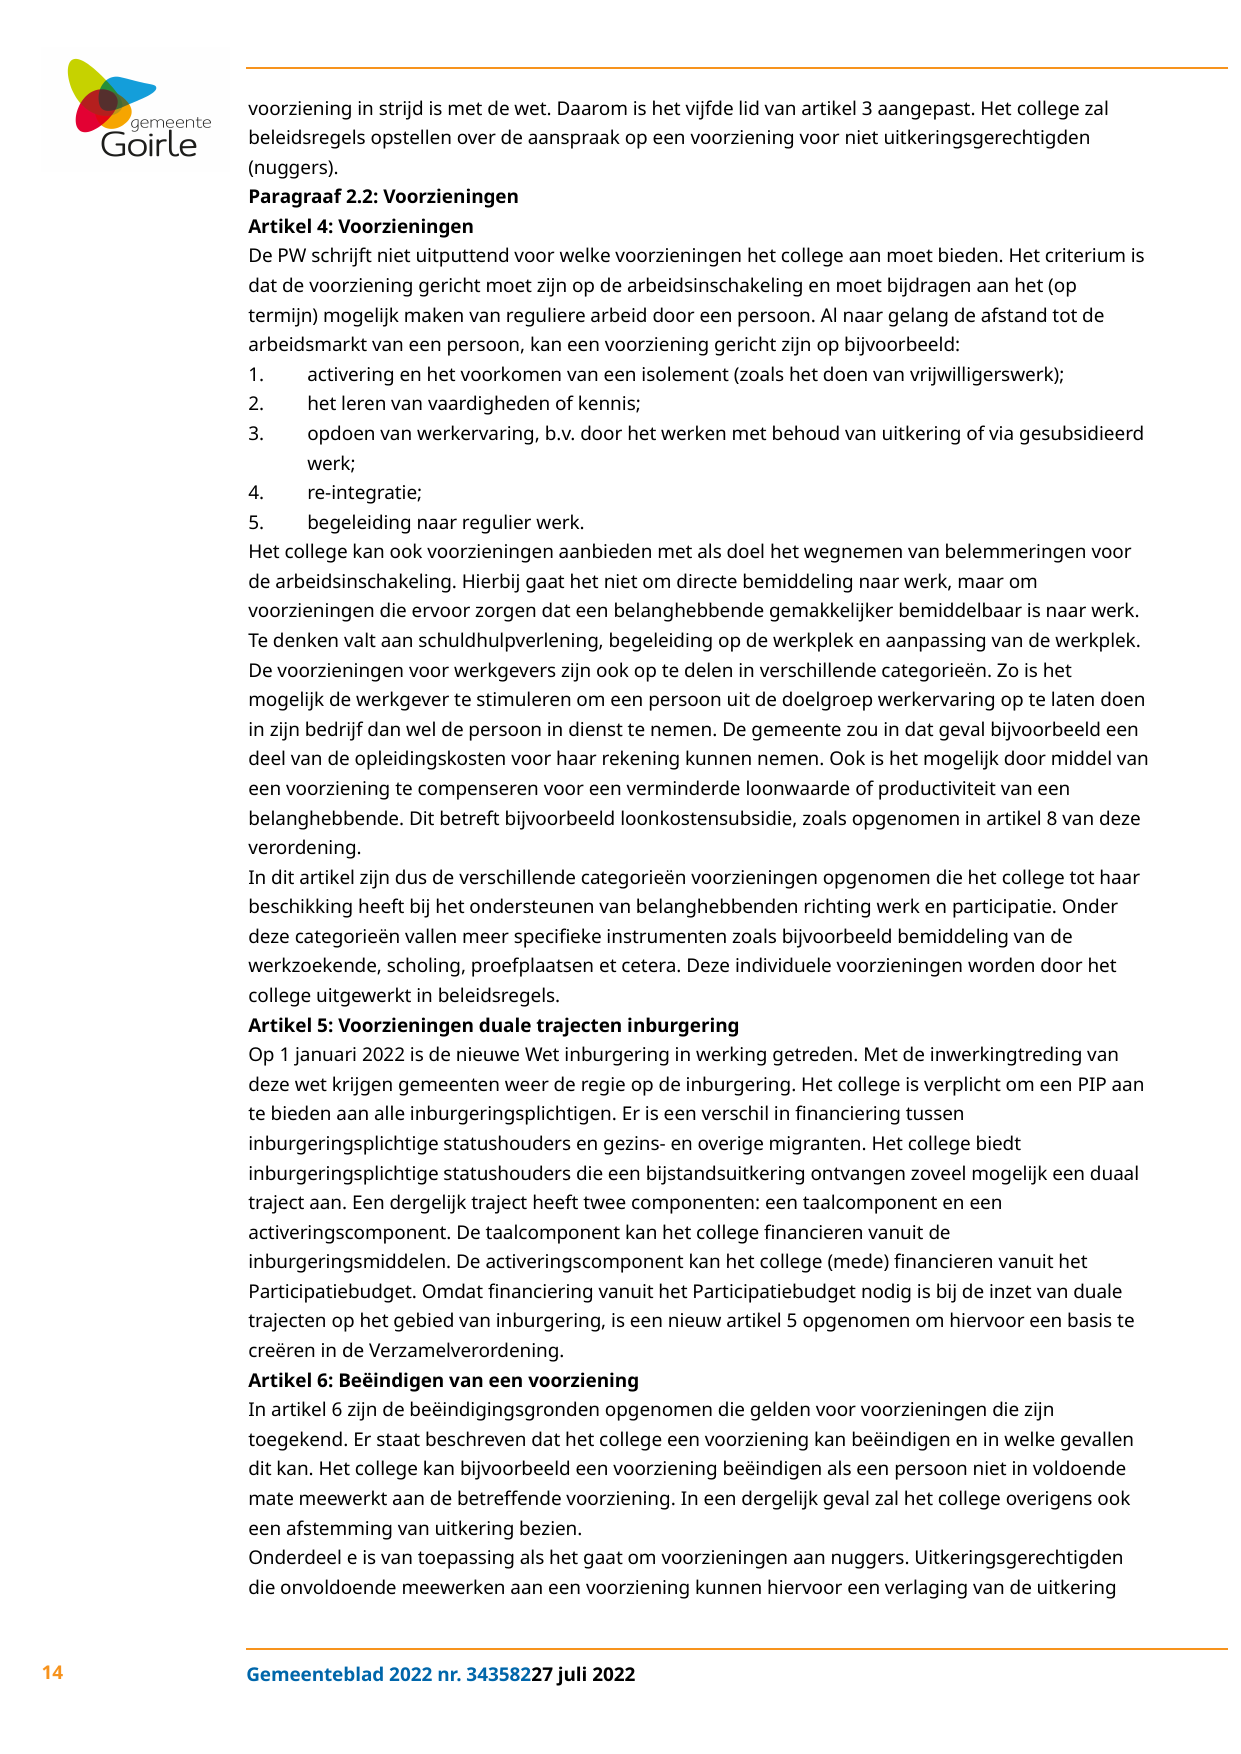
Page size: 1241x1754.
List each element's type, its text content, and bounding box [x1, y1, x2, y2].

text De voorzieningen voor werkgevers zijn ook op te delen in verschillende categorieën. Zo is het mogelijk de werkgever te stimuleren om een persoon uit de doelgroep werkervaring op te laten doen in zijn bedrijf dan wel de persoon in dienst te nemen. De gemeente zou in dat geval bijvoorbeeld een deel van de opleidingskosten voor haar rekening kunnen nemen. Ook is het mogelijk door middel van een voorziening te compenseren voor een verminderde loonwaarde of productiviteit van een belanghebbende. Dit betreft bijvoorbeeld loonkostensubsidie, zoals opgenomen in artikel 8 van deze verordening. [248, 657, 1152, 860]
text Paragraaf 2.2: Voorzieningen [248, 183, 1152, 209]
text In dit artikel zijn dus de verschillende categorieën voorzieningen opgenomen die het college tot haar beschikking heeft bij het ondersteunen van belanghebbenden richting werk en participatie. Onder deze categorieën vallen meer specifieke instrumenten zoals bijvoorbeeld bemiddeling van de werkzoekende, scholing, proefplaatsen et cetera. Deze individuele voorzieningen worden door het college uitgewerkt in beleidsregels. [248, 864, 1152, 1008]
text Op 1 januari 2022 is de nieuwe Wet inburgering in werking getreden. Met de inwerkingtreding van deze wet krijgen gemeenten weer de regie op de inburgering. Het college is verplicht om een PIP aan te bieden aan alle inburgeringsplichtigen. Er is een verschil in financiering tussen inburgeringsplichtige statushouders en gezins- en overige migranten. Het college biedt inburgeringsplichtige statushouders die een bijstandsuitkering ontvangen zoveel mogelijk een duaal traject aan. Een dergelijk traject heeft twee componenten: een taalcomponent en een activeringscomponent. De taalcomponent kan het college financieren vanuit de inburgeringsmiddelen. De activeringscomponent kan het college (mede) financieren vanuit het Participatiebudget. Omdat financiering vanuit het Participatiebudget nodig is bij de inzet van duale trajecten op het gebied van inburgering, is een nieuw artikel 5 opgenomen om hiervoor een basis te creëren in de Verzamelverordening. [248, 1041, 1152, 1363]
text Artikel 6: Beëindigen van een voorziening [248, 1367, 1152, 1393]
text Onderdeel e is van toepassing als het gaat om voorzieningen aan nuggers. Uitkeringsgerechtigden die onvoldoende meewerken aan een voorziening kunnen hiervoor een verlaging van de uitkering [248, 1544, 1152, 1600]
text voorziening in strijd is met de wet. Daarom is het vijfde lid van artikel 3 aangepast. Het college zal beleidsregels opstellen over de aanspraak op een voorziening voor niet uitkeringsgerechtigden (nuggers). [248, 95, 1152, 180]
list opdoen van werkervaring, b.v. door het werken met behoud van uitkering of via gesubsidieerd werk; [248, 420, 1152, 476]
text In artikel 6 zijn de beëindigingsgronden opgenomen die gelden voor voorzieningen die zijn toegekend. Er staat beschreven dat het college een voorziening kan beëindigen en in welke gevallen dit kan. Het college kan bijvoorbeeld een voorziening beëindigen als een persoon niet in voldoende mate meewerkt aan de betreffende voorziening. In een dergelijk geval zal het college overigens ook een afstemming van uitkering bezien. [248, 1396, 1152, 1541]
list begeleiding naar regulier werk. [248, 509, 1152, 535]
text De PW schrijft niet uitputtend voor welke voorzieningen het college aan moet bieden. Het criterium is dat de voorziening gericht moet zijn op de arbeidsinschakeling en moet bijdragen aan het (op termijn) mogelijk maken van reguliere arbeid door een persoon. Al naar gelang de afstand tot de arbeidsmarkt van een persoon, kan een voorziening gericht zijn op bijvoorbeeld: [248, 243, 1152, 357]
text Artikel 4: Voorzieningen [248, 213, 1152, 239]
list het leren van vaardigheden of kennis; [248, 391, 1152, 416]
list re-integratie; [248, 479, 1152, 505]
picture [41, 47, 231, 172]
text Artikel 5: Voorzieningen duale trajecten inburgering [248, 1012, 1152, 1038]
list activering en het voorkomen van een isolement (zoals het doen van vrijwilligerswerk); [248, 361, 1152, 387]
text Het college kan ook voorzieningen aanbieden met als doel het wegnemen van belemmeringen voor de arbeidsinschakeling. Hierbij gaat het niet om directe bemiddeling naar werk, maar om voorzieningen die ervoor zorgen dat een belanghebbende gemakkelijker bemiddelbaar is naar werk. Te denken valt aan schuldhulpverlening, begeleiding op de werkplek en aanpassing van de werkplek. [248, 538, 1152, 653]
